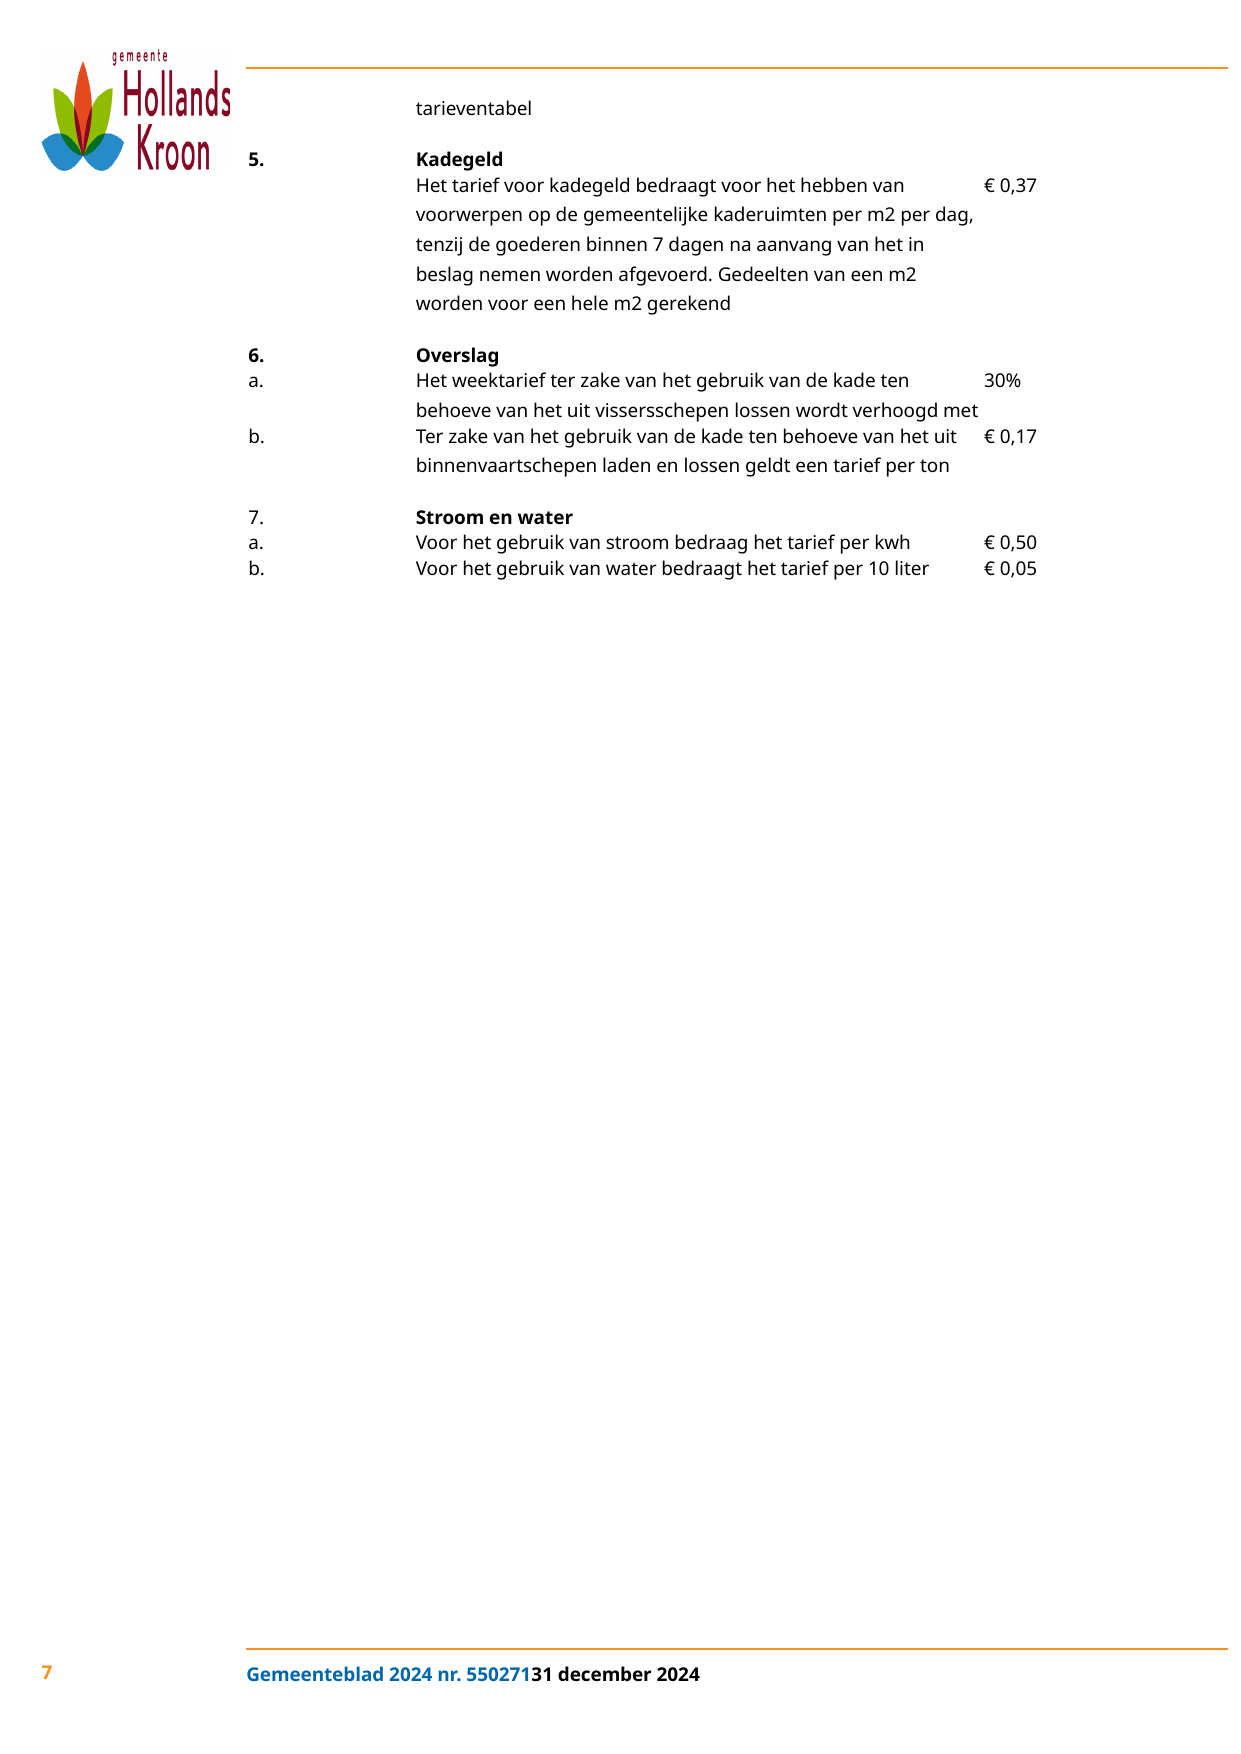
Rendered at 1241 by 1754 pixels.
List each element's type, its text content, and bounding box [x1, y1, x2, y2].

table_cell [984, 146, 1152, 172]
table_cell tarieventabel [416, 95, 984, 121]
table_cell [248, 121, 416, 146]
table_cell [416, 478, 984, 504]
table_cell [984, 504, 1152, 529]
table_cell [248, 478, 416, 504]
table_cell 7. [248, 504, 416, 529]
table_cell Overslag [416, 342, 984, 367]
table_cell [984, 478, 1152, 504]
table_cell 5. [248, 146, 416, 172]
table_cell 30% [984, 368, 1152, 423]
table_cell [984, 95, 1152, 121]
table_cell [248, 172, 416, 316]
table_cell € 0,05 [984, 555, 1152, 581]
table_cell [416, 316, 984, 342]
table_cell a. [248, 530, 416, 555]
table_cell [416, 121, 984, 146]
table_cell b. [248, 423, 416, 478]
table_cell € 0,37 [984, 172, 1152, 316]
table_cell Ter zake van het gebruik van de kade ten behoeve van het uit binnenvaartschepen laden en lossen geldt een tarief per ton [416, 423, 984, 478]
table_cell [984, 316, 1152, 342]
table_cell [984, 342, 1152, 367]
table_cell [248, 95, 416, 121]
table_cell € 0,50 [984, 530, 1152, 555]
picture [41, 47, 231, 172]
table_cell [984, 121, 1152, 146]
table_cell Voor het gebruik van water bedraagt het tarief per 10 liter [416, 555, 984, 581]
table_cell € 0,17 [984, 423, 1152, 478]
table_cell 6. [248, 342, 416, 367]
table_cell [248, 316, 416, 342]
table_cell a. [248, 368, 416, 423]
table_cell Voor het gebruik van stroom bedraag het tarief per kwh [416, 530, 984, 555]
table_cell Het tarief voor kadegeld bedraagt voor het hebben van voorwerpen op de gemeentelijke kaderuimten per m2 per dag, tenzij de goederen binnen 7 dagen na aanvang van het in beslag nemen worden afgevoerd. Gedeelten van een m2 worden voor een hele m2 gerekend [416, 172, 984, 316]
table_cell b. [248, 555, 416, 581]
table_cell Stroom en water [416, 504, 984, 529]
table_cell Het weektarief ter zake van het gebruik van de kade ten behoeve van het uit vissersschepen lossen wordt verhoogd met [416, 368, 984, 423]
table_cell Kadegeld [416, 146, 984, 172]
